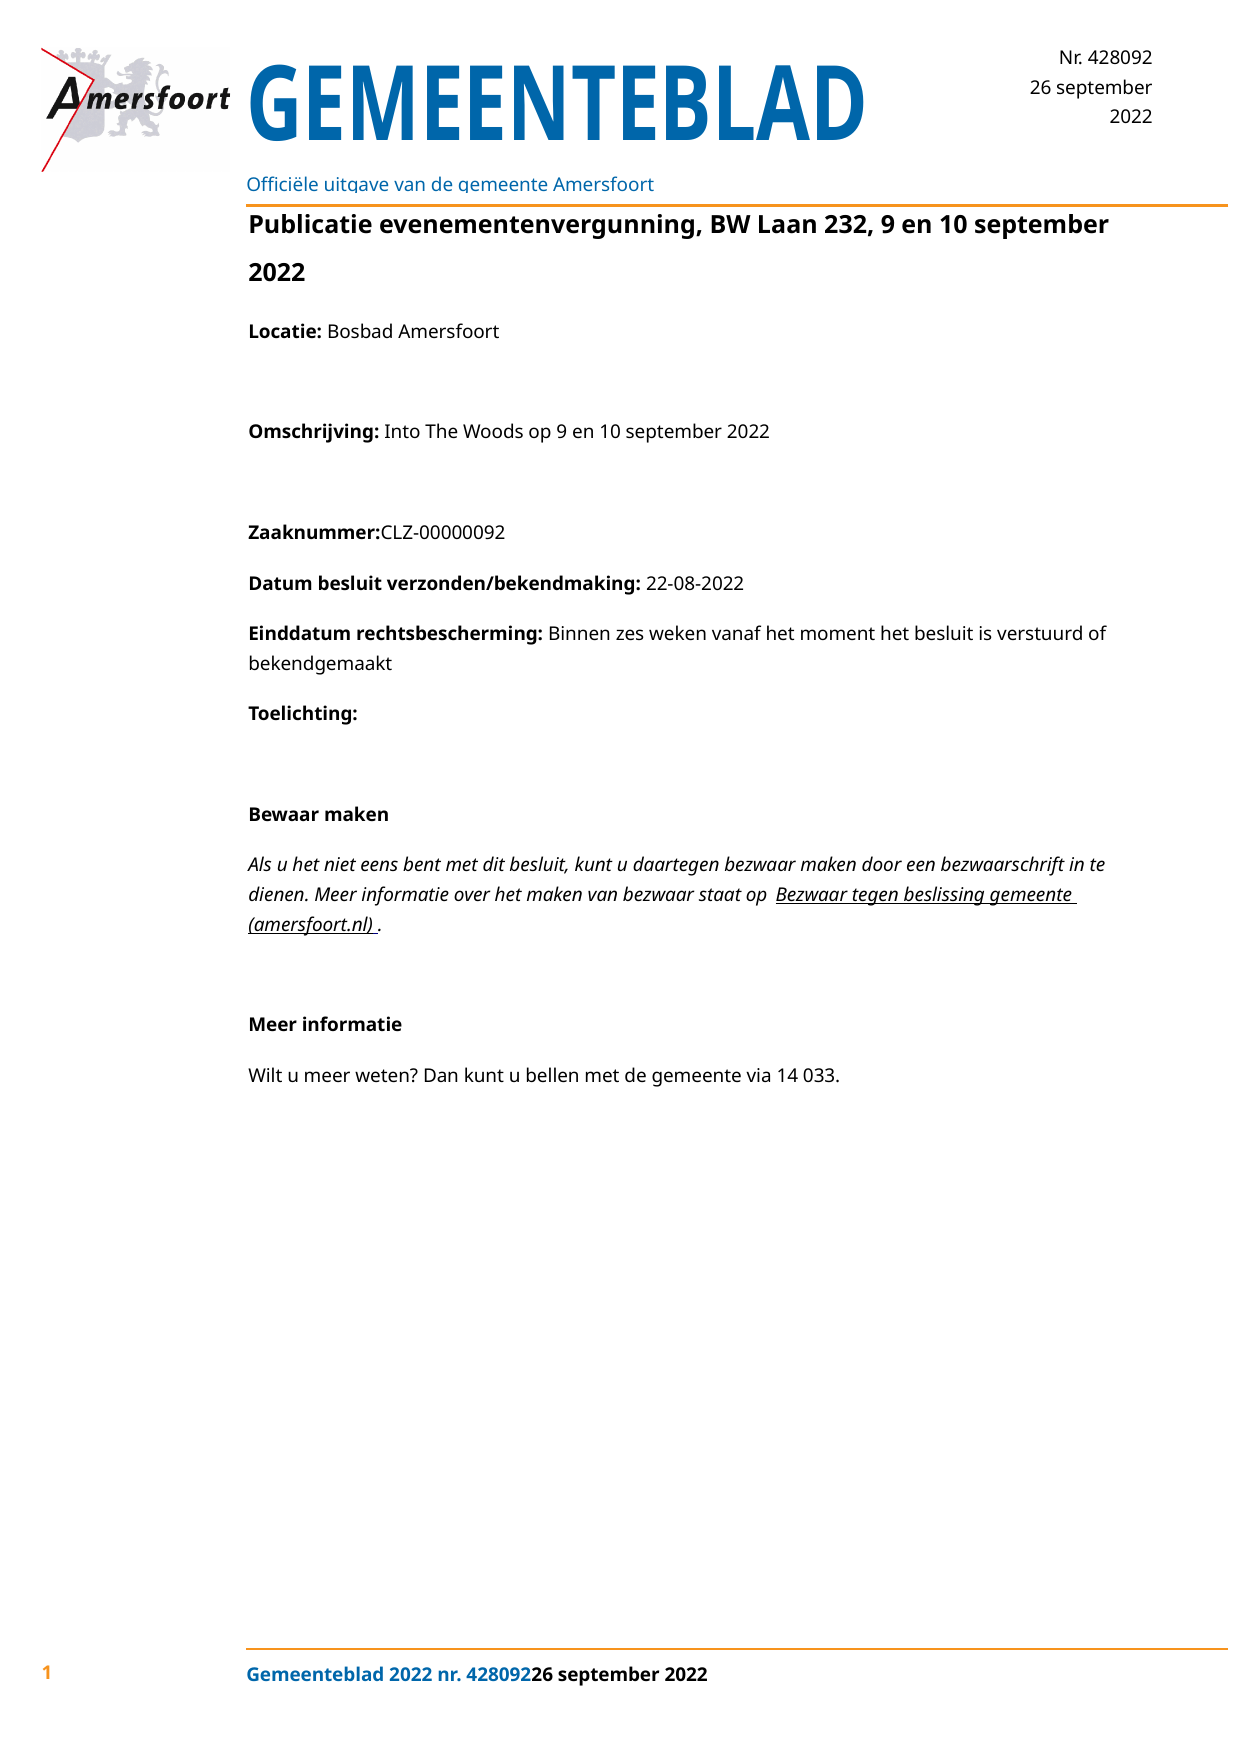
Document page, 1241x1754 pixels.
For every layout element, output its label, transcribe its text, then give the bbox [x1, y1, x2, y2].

text Locatie: Bosbad Amersfoort [248, 318, 1152, 344]
text Meer informatie [248, 1012, 1152, 1037]
text Einddatum rechtsbescherming: Binnen zes weken vanaf het moment het besluit is verstuurd of bekendgemaakt [248, 620, 1152, 676]
text Publicatie evenementenvergunning, BW Laan 232, 9 en 10 september 2022 [248, 207, 1152, 288]
text Als u het niet eens bent met dit besluit, kunt u daartegen bezwaar maken door een bezwaarschrift in te dienen. Meer informatie over het maken van bezwaar staat op Bezwaar tegen beslissing gemeente (amersfoort.nl) . [248, 852, 1152, 937]
text Wilt u meer weten? Dan kunt u bellen met de gemeente via 14 033. [248, 1062, 1152, 1088]
text Zaaknummer:CLZ-00000092 [248, 519, 1152, 545]
picture [41, 47, 231, 172]
text Omschrijving: Into The Woods op 9 en 10 september 2022 [248, 419, 1152, 444]
text Bewaar maken [248, 801, 1152, 827]
text Toelichting: [248, 700, 1152, 726]
text Datum besluit verzonden/bekendmaking: 22-08-2022 [248, 570, 1152, 596]
